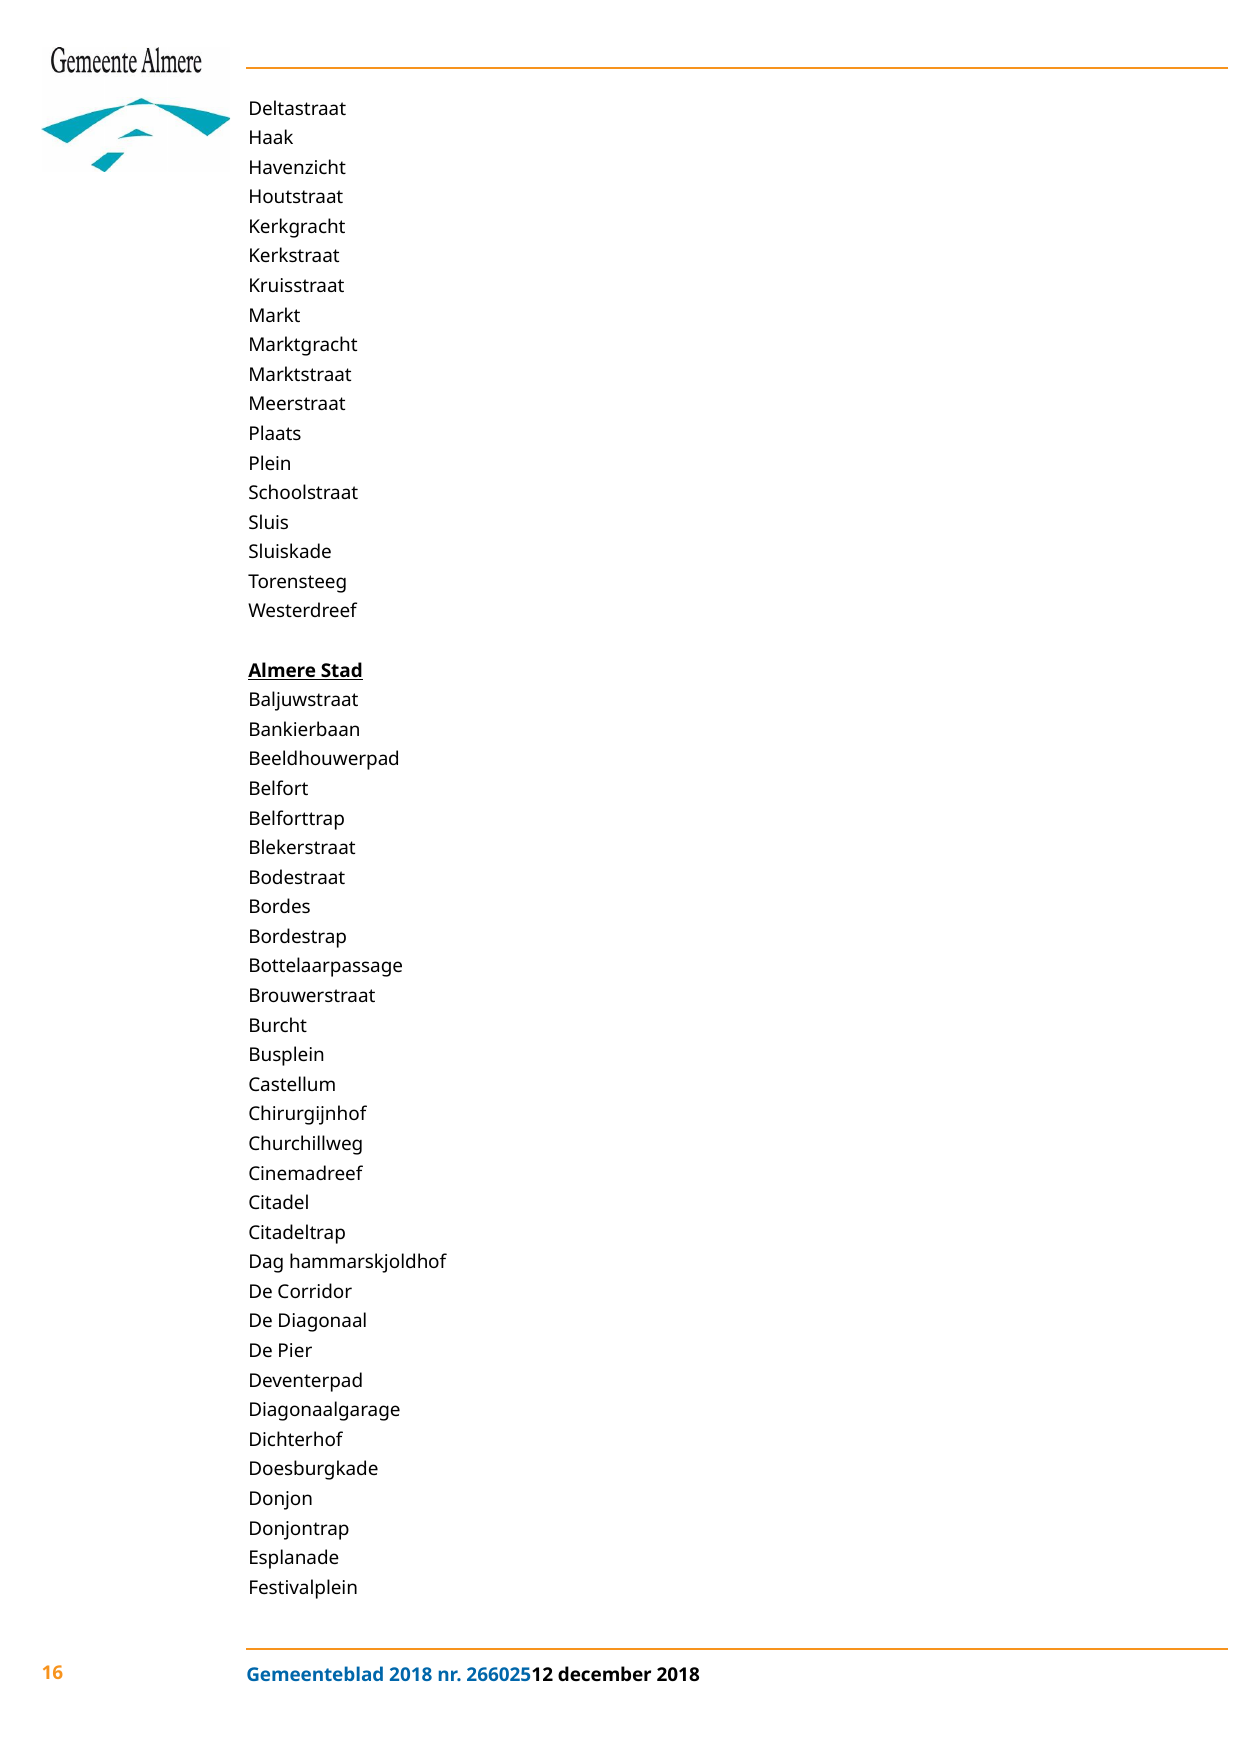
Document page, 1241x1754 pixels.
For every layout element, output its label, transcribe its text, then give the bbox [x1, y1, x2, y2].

text Baljuwstraat [248, 686, 1152, 712]
text Castellum [248, 1071, 1152, 1097]
text Bankierbaan [248, 716, 1152, 742]
text De Pier [248, 1337, 1152, 1363]
picture [41, 47, 231, 172]
text Beeldhouwerpad [248, 746, 1152, 771]
text Churchillweg [248, 1130, 1152, 1156]
text Diagonaalgarage [248, 1396, 1152, 1422]
text Deventerpad [248, 1367, 1152, 1393]
text Haak [248, 124, 1152, 150]
text Blekerstraat [248, 834, 1152, 860]
text Donjontrap [248, 1515, 1152, 1541]
text Cinemadreef [248, 1160, 1152, 1186]
text Markt [248, 302, 1152, 328]
text Bordes [248, 893, 1152, 919]
text Bodestraat [248, 864, 1152, 890]
text Houtstraat [248, 183, 1152, 209]
text Kerkstraat [248, 243, 1152, 268]
text Plein [248, 450, 1152, 476]
text Sluiskade [248, 538, 1152, 564]
text Citadeltrap [248, 1219, 1152, 1245]
text Marktstraat [248, 361, 1152, 387]
text Bottelaarpassage [248, 953, 1152, 978]
text Meerstraat [248, 391, 1152, 416]
text Busplein [248, 1041, 1152, 1067]
text Dag hammarskjoldhof [248, 1248, 1152, 1274]
text Festivalplein [248, 1574, 1152, 1600]
text Sluis [248, 509, 1152, 535]
text Bordestrap [248, 923, 1152, 949]
text Plaats [248, 420, 1152, 446]
text Brouwerstraat [248, 982, 1152, 1008]
text Dichterhof [248, 1426, 1152, 1452]
text Westerdreef [248, 598, 1152, 623]
text Doesburgkade [248, 1456, 1152, 1481]
text Marktgracht [248, 331, 1152, 357]
text Almere Stad [248, 657, 1152, 683]
text Belforttrap [248, 805, 1152, 831]
text Citadel [248, 1189, 1152, 1215]
text De Corridor [248, 1278, 1152, 1304]
text Chirurgijnhof [248, 1101, 1152, 1126]
text Havenzicht [248, 154, 1152, 180]
text Belfort [248, 775, 1152, 801]
text Esplanade [248, 1544, 1152, 1570]
text Kerkgracht [248, 213, 1152, 239]
text De Diagonaal [248, 1308, 1152, 1333]
text Deltastraat [248, 95, 1152, 121]
text Torensteeg [248, 568, 1152, 594]
text Schoolstraat [248, 479, 1152, 505]
text Burcht [248, 1012, 1152, 1038]
text Donjon [248, 1485, 1152, 1511]
text Kruisstraat [248, 272, 1152, 298]
